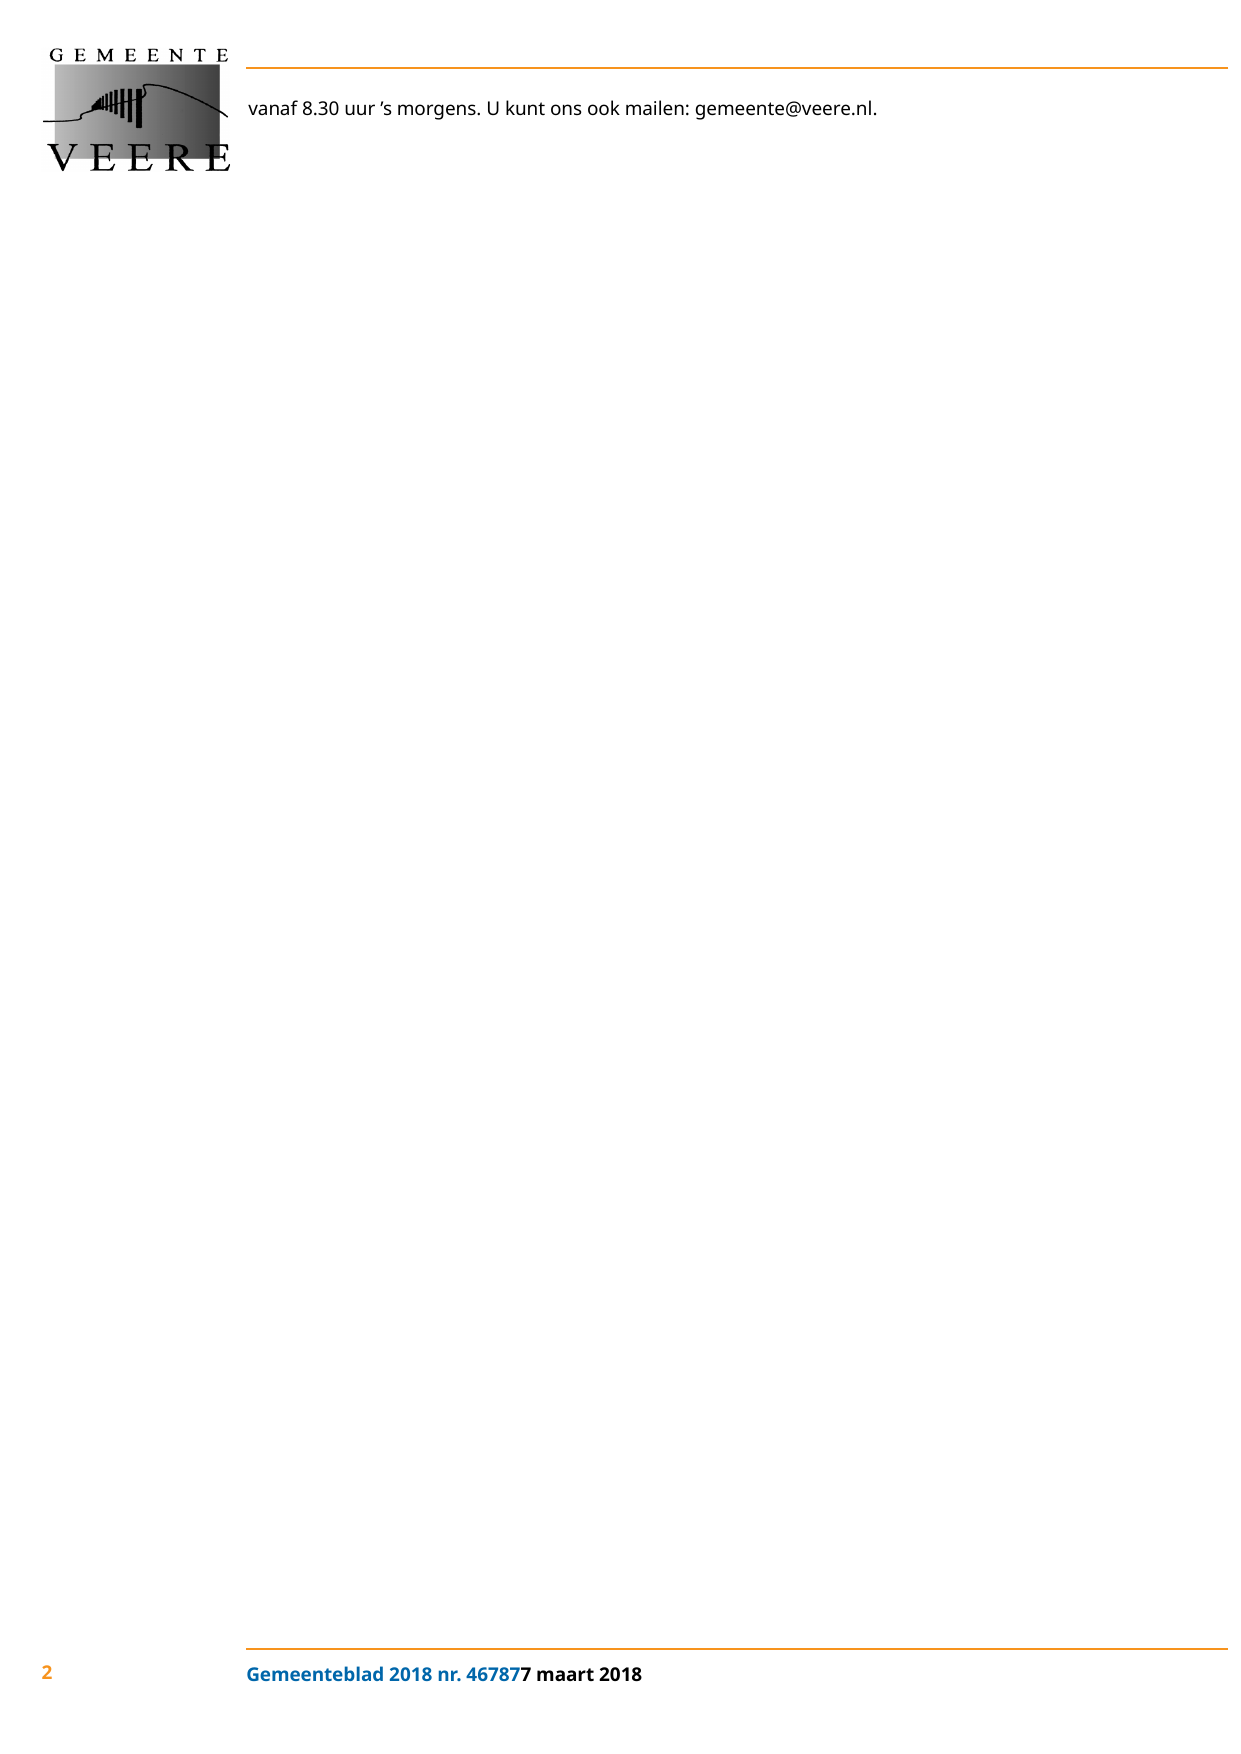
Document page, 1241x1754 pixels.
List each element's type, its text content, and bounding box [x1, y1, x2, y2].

text vanaf 8.30 uur ’s morgens. U kunt ons ook mailen: gemeente@veere.nl. [248, 95, 1152, 121]
picture [41, 47, 231, 172]
